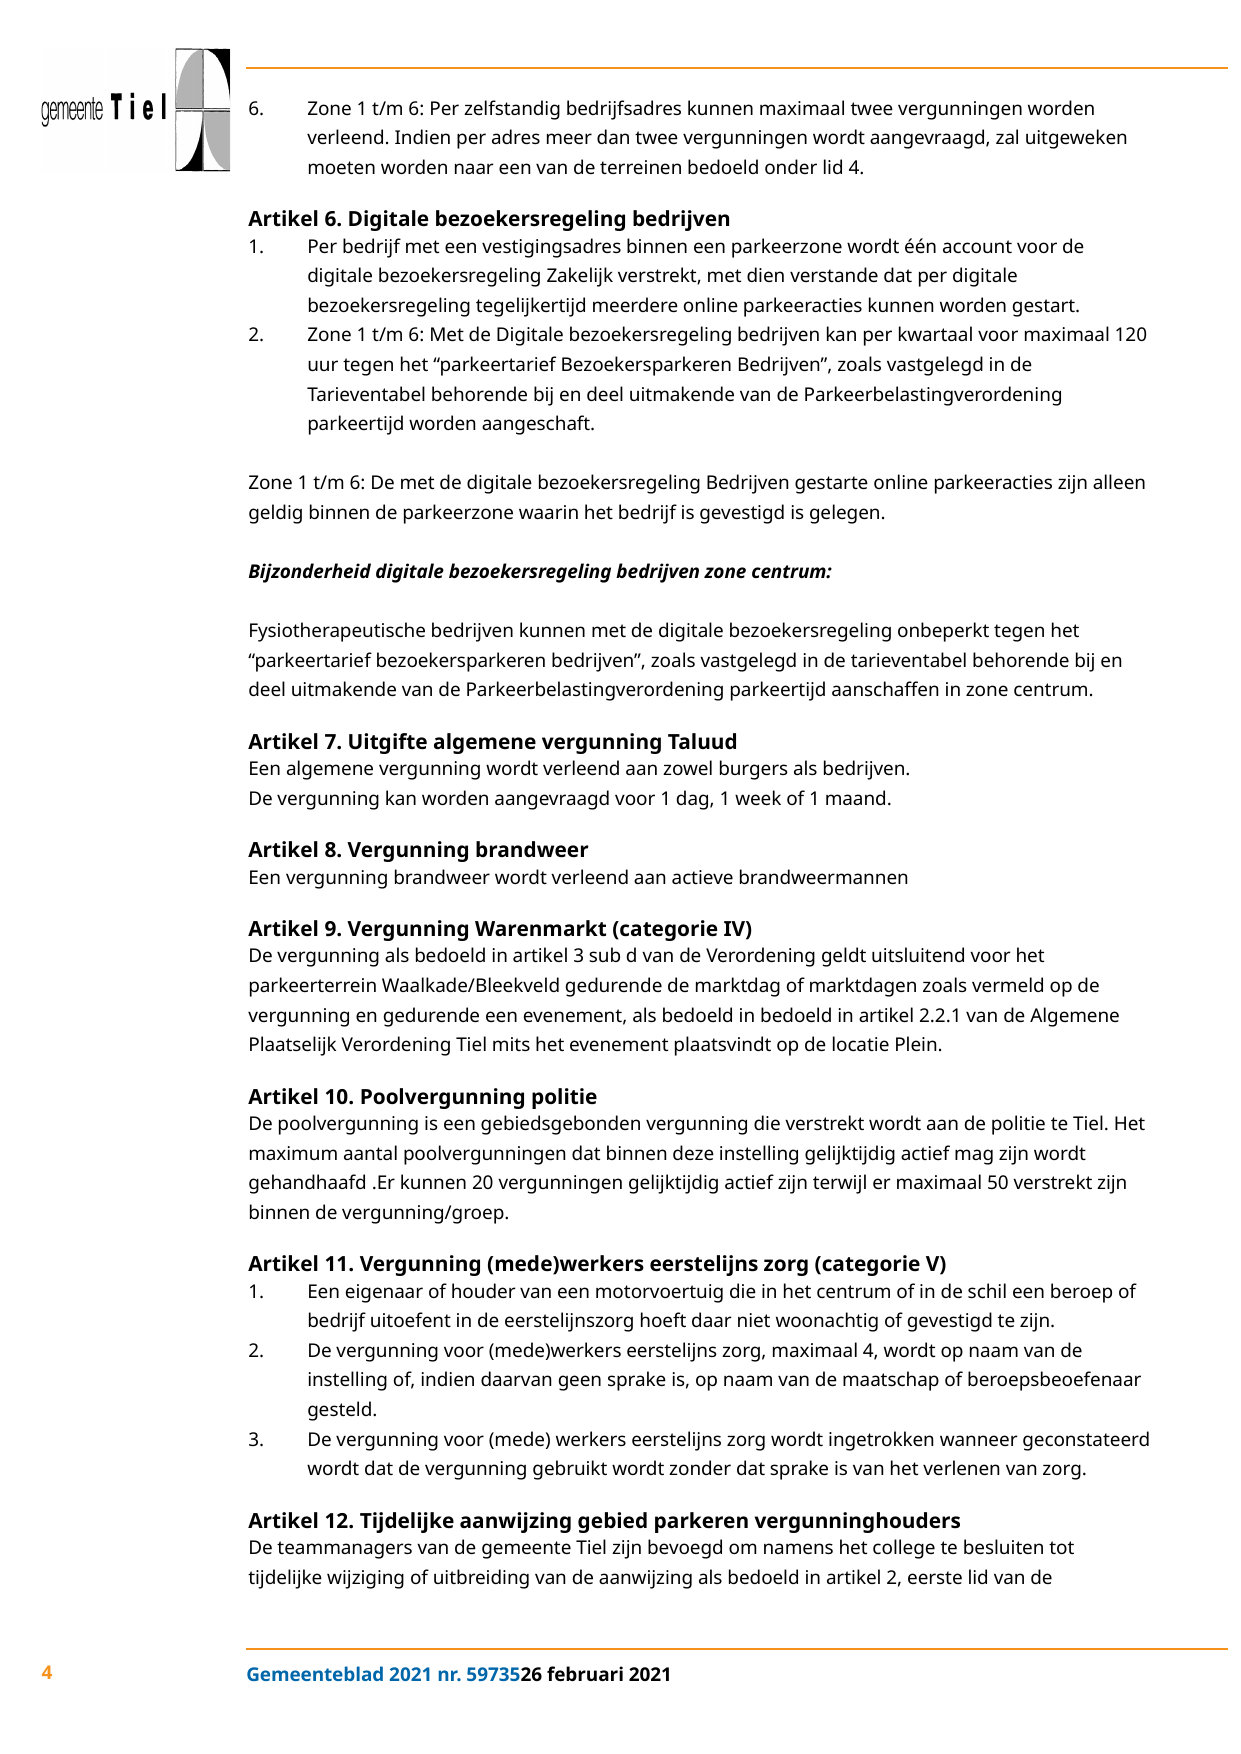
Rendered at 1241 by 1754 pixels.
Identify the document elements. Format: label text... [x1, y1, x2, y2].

list De vergunning voor (mede)werkers eerstelijns zorg, maximaal 4, wordt op naam van de instelling of, indien daarvan geen sprake is, op naam van de maatschap of beroepsbeoefenaar gesteld. [248, 1337, 1152, 1422]
list Per bedrijf met een vestigingsadres binnen een parkeerzone wordt één account voor de digitale bezoekersregeling Zakelijk verstrekt, met dien verstande dat per digitale bezoekersregeling tegelijkertijd meerdere online parkeeracties kunnen worden gestart. [248, 233, 1152, 318]
text Artikel 12. Tijdelijke aanwijzing gebied parkeren vergunninghouders [248, 1506, 1152, 1534]
text Bijzonderheid digitale bezoekersregeling bedrijven zone centrum: [248, 558, 1152, 584]
text Artikel 11. Vergunning (mede)werkers eerstelijns zorg (categorie V) [248, 1249, 1152, 1278]
text Artikel 8. Vergunning brandweer [248, 835, 1152, 864]
list De vergunning voor (mede) werkers eerstelijns zorg wordt ingetrokken wanneer geconstateerd wordt dat de vergunning gebruikt wordt zonder dat sprake is van het verlenen van zorg. [248, 1426, 1152, 1481]
text De teammanagers van de gemeente Tiel zijn bevoegd om namens het college te besluiten tot tijdelijke wijziging of uitbreiding van de aanwijzing als bedoeld in artikel 2, eerste lid van de [248, 1534, 1152, 1589]
text Fysiotherapeutische bedrijven kunnen met de digitale bezoekersregeling onbeperkt tegen het “parkeertarief bezoekersparkeren bedrijven”, zoals vastgelegd in de tarieventabel behorende bij en deel uitmakende van de Parkeerbelastingverordening parkeertijd aanschaffen in zone centrum. [248, 617, 1152, 702]
list Zone 1 t/m 6: Met de Digitale bezoekersregeling bedrijven kan per kwartaal voor maximaal 120 uur tegen het “parkeertarief Bezoekersparkeren Bedrijven”, zoals vastgelegd in de Tarieventabel behorende bij en deel uitmakende van de Parkeerbelastingverordening parkeertijd worden aangeschaft. [248, 322, 1152, 436]
picture [41, 47, 231, 172]
text Artikel 10. Poolvergunning politie [248, 1082, 1152, 1110]
text Artikel 7. Uitgifte algemene vergunning Taluud [248, 727, 1152, 755]
text De vergunning als bedoeld in artikel 3 sub d van de Verordening geldt uitsluitend voor het parkeerterrein Waalkade/Bleekveld gedurende de marktdag of marktdagen zoals vermeld op de vergunning en gedurende een evenement, als bedoeld in bedoeld in artikel 2.2.1 van de Algemene Plaatselijk Verordening Tiel mits het evenement plaatsvindt op de locatie Plein. [248, 943, 1152, 1057]
text Een vergunning brandweer wordt verleend aan actieve brandweermannen [248, 864, 1152, 889]
text Een algemene vergunning wordt verleend aan zowel burgers als bedrijven. [248, 755, 1152, 781]
list Een eigenaar of houder van een motorvoertuig die in het centrum of in de schil een beroep of bedrijf uitoefent in de eerstelijnszorg hoeft daar niet woonachtig of gevestigd te zijn. [248, 1278, 1152, 1333]
text Zone 1 t/m 6: De met de digitale bezoekersregeling Bedrijven gestarte online parkeeracties zijn alleen geldig binnen de parkeerzone waarin het bedrijf is gevestigd is gelegen. [248, 469, 1152, 525]
text De vergunning kan worden aangevraagd voor 1 dag, 1 week of 1 maand. [248, 785, 1152, 811]
text De poolvergunning is een gebiedsgebonden vergunning die verstrekt wordt aan de politie te Tiel. Het maximum aantal poolvergunningen dat binnen deze instelling gelijktijdig actief mag zijn wordt gehandhaafd .Er kunnen 20 vergunningen gelijktijdig actief zijn terwijl er maximaal 50 verstrekt zijn binnen de vergunning/groep. [248, 1110, 1152, 1225]
text Artikel 6. Digitale bezoekersregeling bedrijven [248, 204, 1152, 233]
text Artikel 9. Vergunning Warenmarkt (categorie IV) [248, 914, 1152, 943]
list Zone 1 t/m 6: Per zelfstandig bedrijfsadres kunnen maximaal twee vergunningen worden verleend. Indien per adres meer dan twee vergunningen wordt aangevraagd, zal uitgeweken moeten worden naar een van de terreinen bedoeld onder lid 4. [248, 95, 1152, 180]
